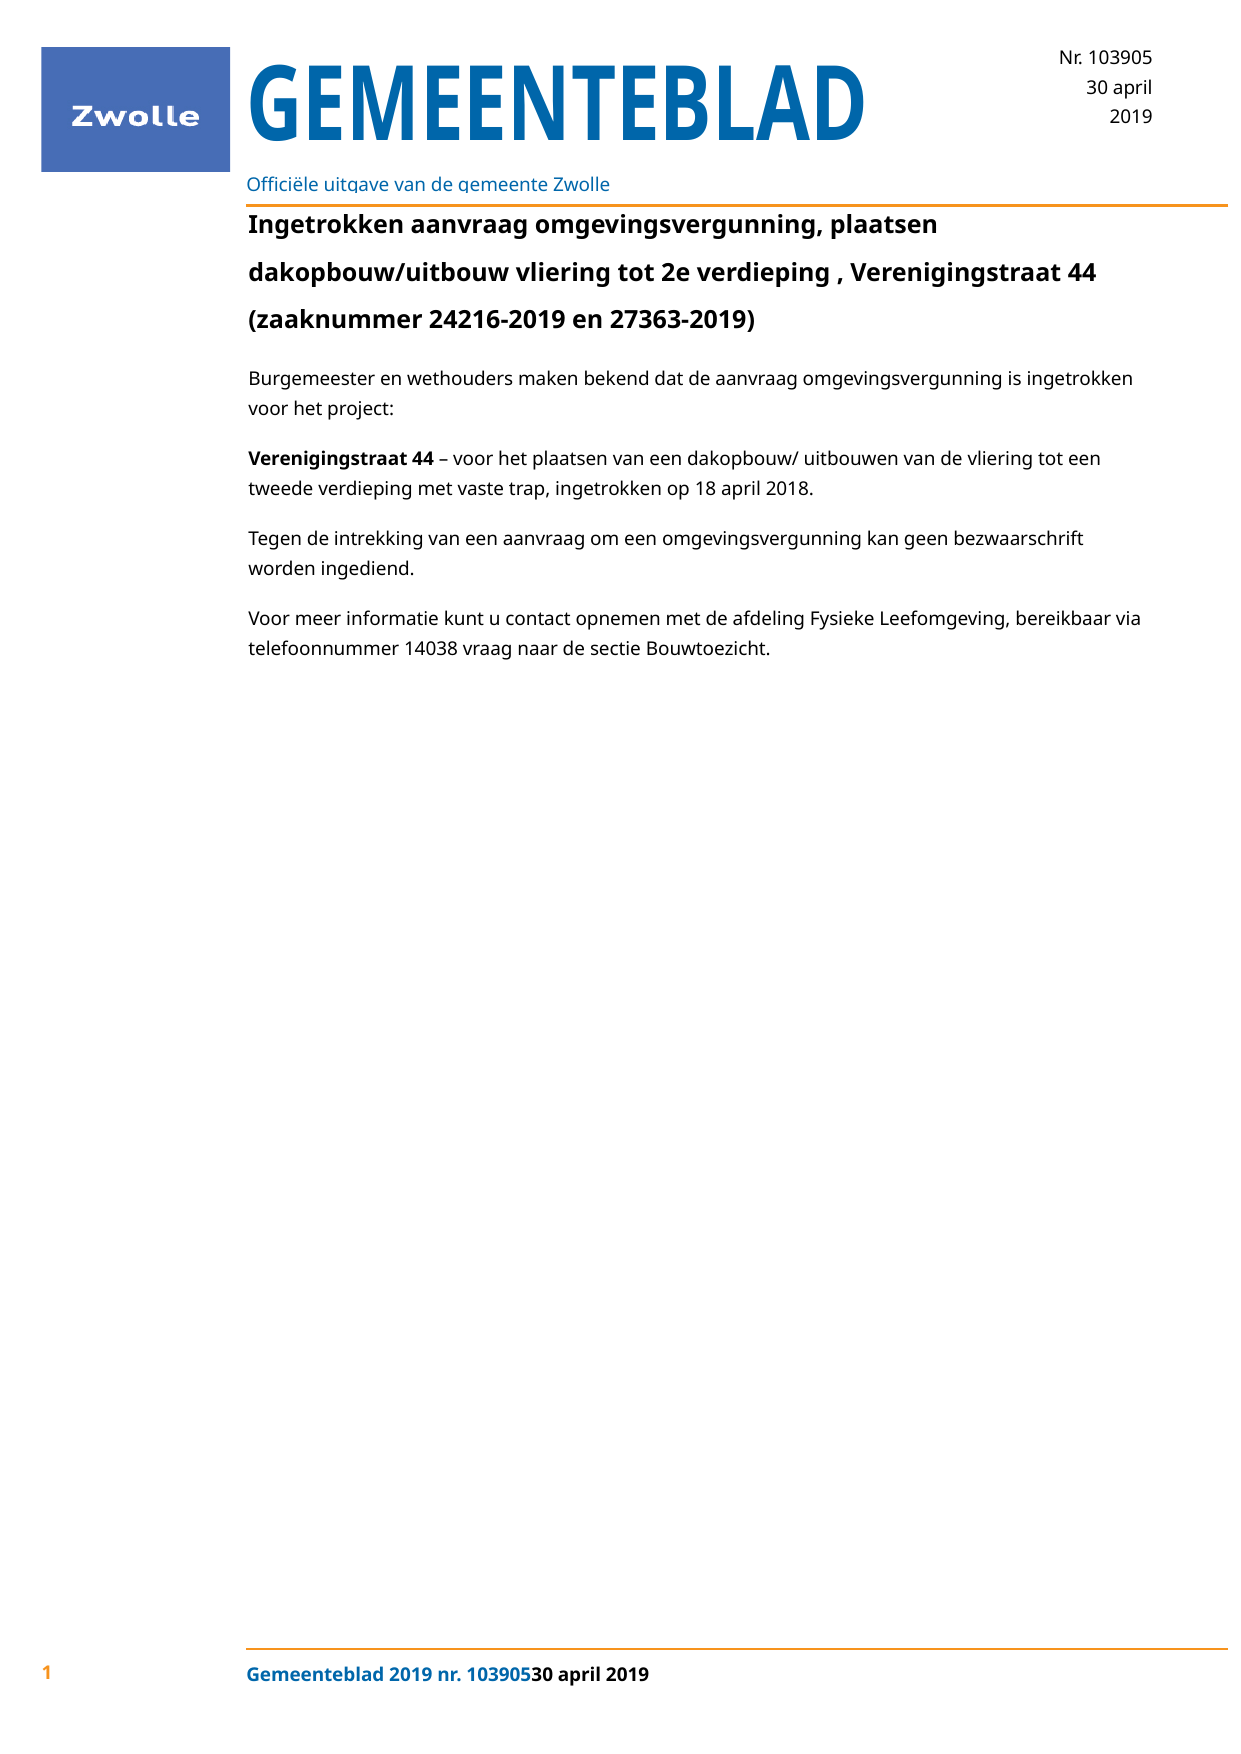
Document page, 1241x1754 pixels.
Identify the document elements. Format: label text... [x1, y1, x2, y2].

picture [41, 47, 231, 172]
text Tegen de intrekking van een aanvraag om een omgevingsvergunning kan geen bezwaarschrift worden ingediend. [248, 526, 1152, 581]
text Ingetrokken aanvraag omgevingsvergunning, plaatsen dakopbouw/uitbouw vliering tot 2e verdieping , Verenigingstraat 44 (zaaknummer 24216-2019 en 27363-2019) [248, 207, 1152, 336]
text Burgemeester en wethouders maken bekend dat de aanvraag omgevingsvergunning is ingetrokken voor het project: [248, 366, 1152, 421]
text Verenigingstraat 44 – voor het plaatsen van een dakopbouw/ uitbouwen van de vliering tot een tweede verdieping met vaste trap, ingetrokken op 18 april 2018. [248, 446, 1152, 501]
text Voor meer informatie kunt u contact opnemen met de afdeling Fysieke Leefomgeving, bereikbaar via telefoonnummer 14038 vraag naar de sectie Bouwtoezicht. [248, 606, 1152, 661]
